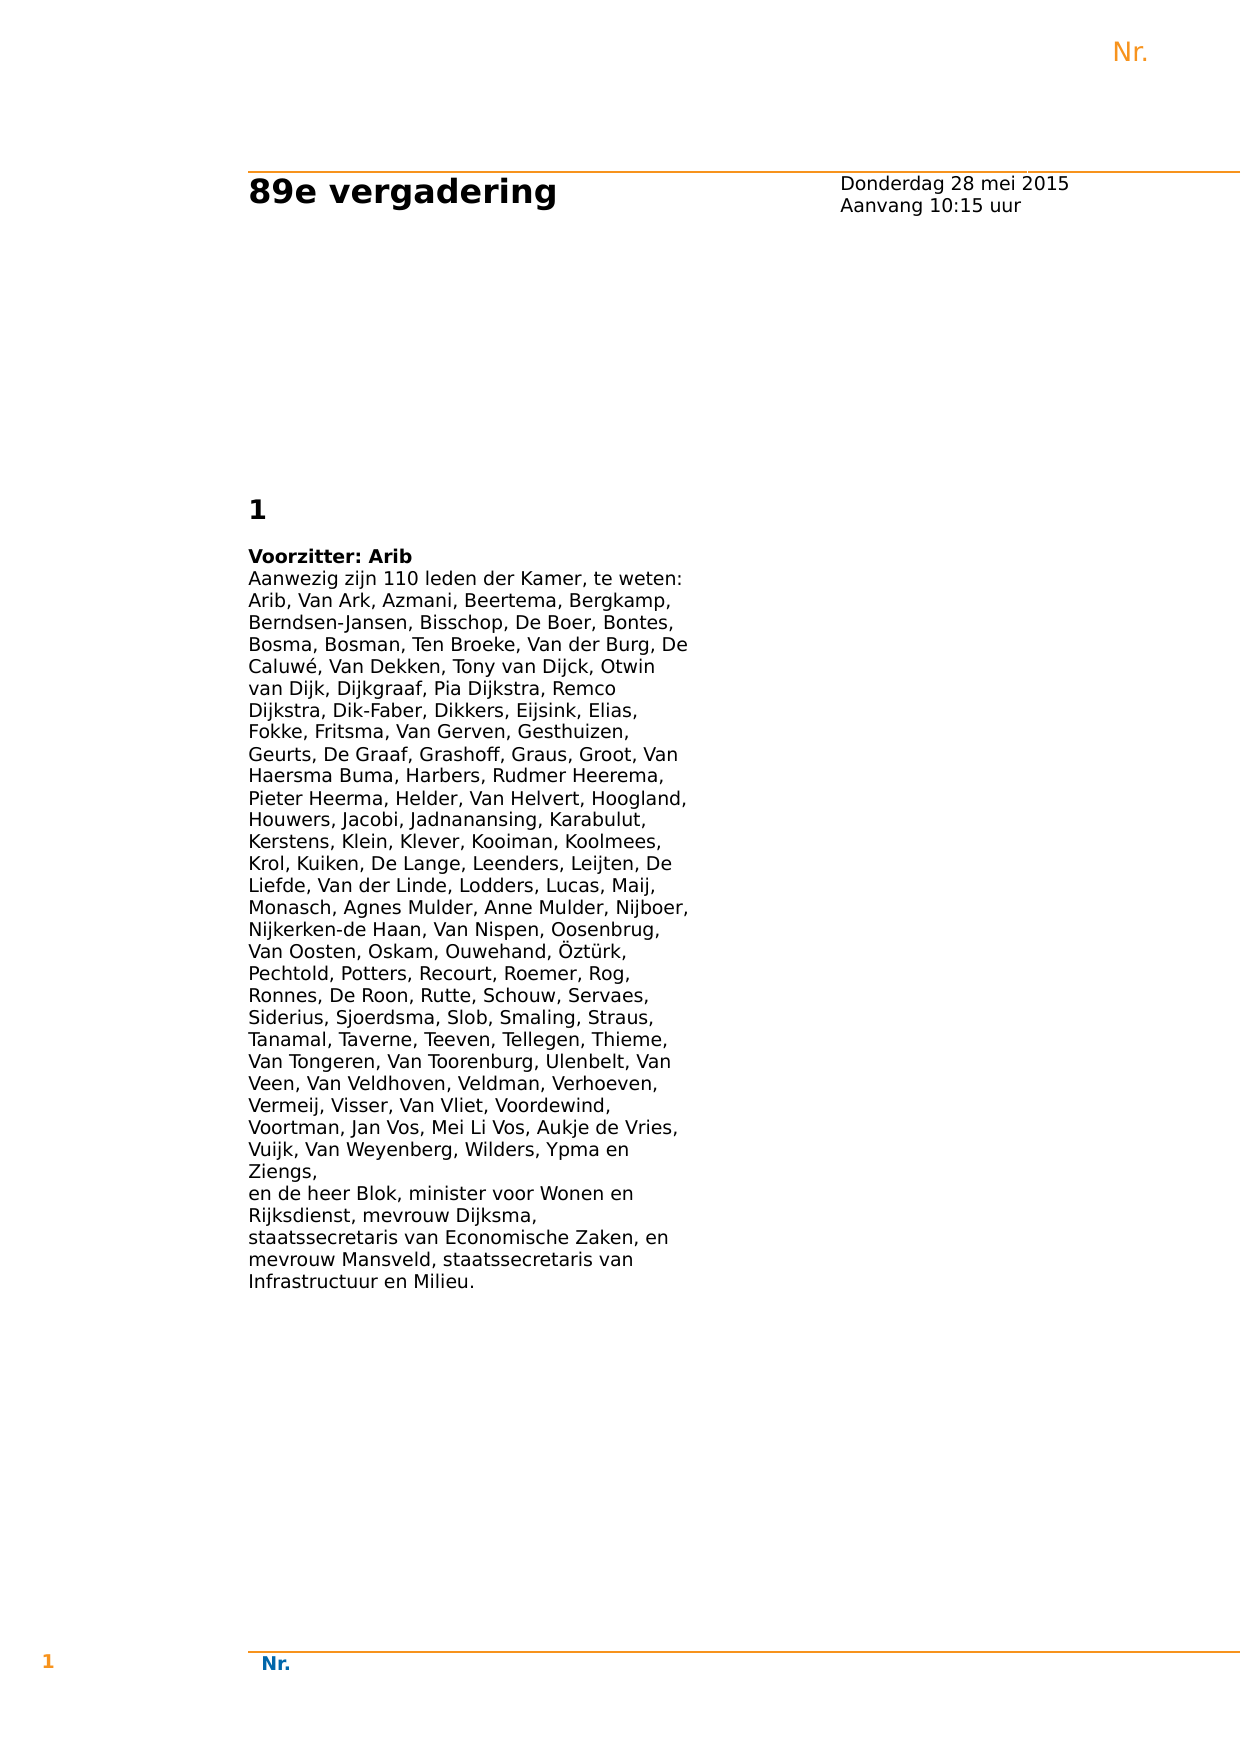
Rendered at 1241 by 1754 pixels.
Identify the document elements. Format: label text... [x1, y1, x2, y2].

text Arib, Van Ark, Azmani, Beertema, Bergkamp, Berndsen-Jansen, Bisschop, De Boer, Bontes, Bosma, Bosman, Ten Broeke, Van der Burg, De Caluwé, Van Dekken, Tony van Dijck, Otwin van Dijk, Dijkgraaf, Pia Dijkstra, Remco Dijkstra, Dik-Faber, Dikkers, Eijsink, Elias, Fokke, Fritsma, Van Gerven, Gesthuizen, Geurts, De Graaf, Grashoff, Graus, Groot, Van Haersma Buma, Harbers, Rudmer Heerema, Pieter Heerma, Helder, Van Helvert, Hoogland, Houwers, Jacobi, Jadnanansing, Karabulut, Kerstens, Klein, Klever, Kooiman, Koolmees, Krol, Kuiken, De Lange, Leenders, Leijten, De Liefde, Van der Linde, Lodders, Lucas, Maij, Monasch, Agnes Mulder, Anne Mulder, Nijboer, Nijkerken-de Haan, Van Nispen, Oosenbrug, Van Oosten, Oskam, Ouwehand, Öztürk, Pechtold, Potters, Recourt, Roemer, Rog, Ronnes, De Roon, Rutte, Schouw, Servaes, Siderius, Sjoerdsma, Slob, Smaling, Straus, Tanamal, Taverne, Teeven, Tellegen, Thieme, Van Tongeren, Van Toorenburg, Ulenbelt, Van Veen, Van Veldhoven, Veldman, Verhoeven, Vermeij, Visser, Van Vliet, Voordewind, Voortman, Jan Vos, Mei Li Vos, Aukje de Vries, Vuijk, Van Weyenberg, Wilders, Ypma en Ziengs, [248, 589, 691, 1183]
text en de heer Blok, minister voor Wonen en Rijksdienst, mevrouw Dijksma, staatssecretaris van Economische Zaken, en mevrouw Mansveld, staatssecretaris van Infrastructuur en Milieu. [248, 1183, 691, 1293]
table_header Donderdag 28 mei 2015 [840, 173, 1163, 195]
table_cell Aanvang 10:15 uur [840, 195, 1163, 217]
text Voorzitter: Arib [248, 546, 691, 568]
table_header 89e vergadering [248, 173, 840, 217]
text Aanwezig zijn 110 leden der Kamer, te weten: [248, 568, 691, 589]
title 1 [248, 494, 691, 526]
